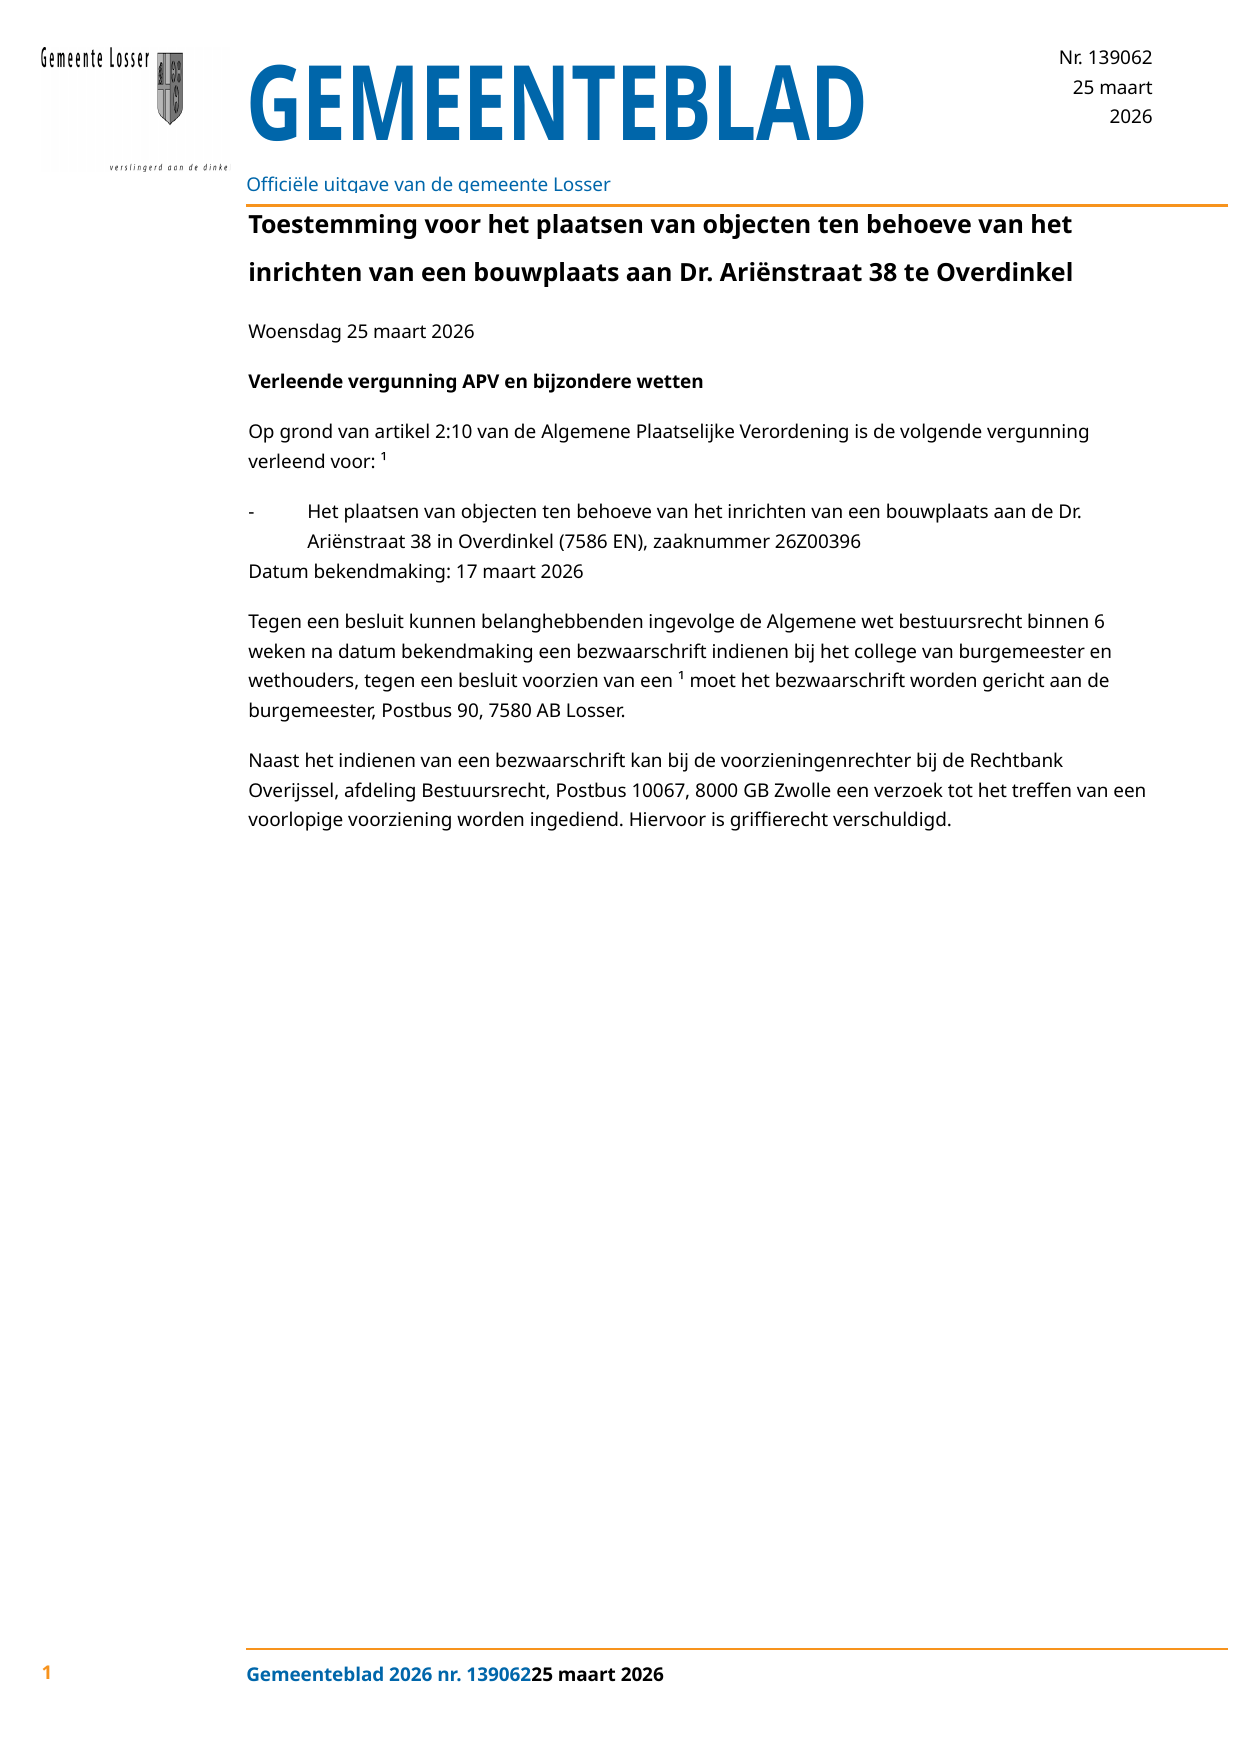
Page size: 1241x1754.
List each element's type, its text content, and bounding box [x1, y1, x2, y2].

list Het plaatsen van objecten ten behoeve van het inrichten van een bouwplaats aan de Dr. Ariënstraat 38 in Overdinkel (7586 EN), zaaknummer 26Z00396 [248, 499, 1152, 554]
text Verleende vergunning APV en bijzondere wetten [248, 368, 1152, 394]
text Woensdag 25 maart 2026 [248, 318, 1152, 344]
text Op grond van artikel 2:10 van de Algemene Plaatselijke Verordening is de volgende vergunning verleend voor: ¹ [248, 419, 1152, 474]
text Toestemming voor het plaatsen van objecten ten behoeve van het inrichten van een bouwplaats aan Dr. Ariënstraat 38 te Overdinkel [248, 207, 1152, 288]
picture [41, 47, 231, 172]
text Datum bekendmaking: 17 maart 2026 [248, 558, 1152, 584]
text Naast het indienen van een bezwaarschrift kan bij de voorzieningenrechter bij de Rechtbank Overijssel, afdeling Bestuursrecht, Postbus 10067, 8000 GB Zwolle een verzoek tot het treffen van een voorlopige voorziening worden ingediend. Hiervoor is griffierecht verschuldigd. [248, 747, 1152, 832]
text Tegen een besluit kunnen belanghebbenden ingevolge de Algemene wet bestuursrecht binnen 6 weken na datum bekendmaking een bezwaarschrift indienen bij het college van burgemeester en wethouders, tegen een besluit voorzien van een ¹ moet het bezwaarschrift worden gericht aan de burgemeester, Postbus 90, 7580 AB Losser. [248, 608, 1152, 723]
